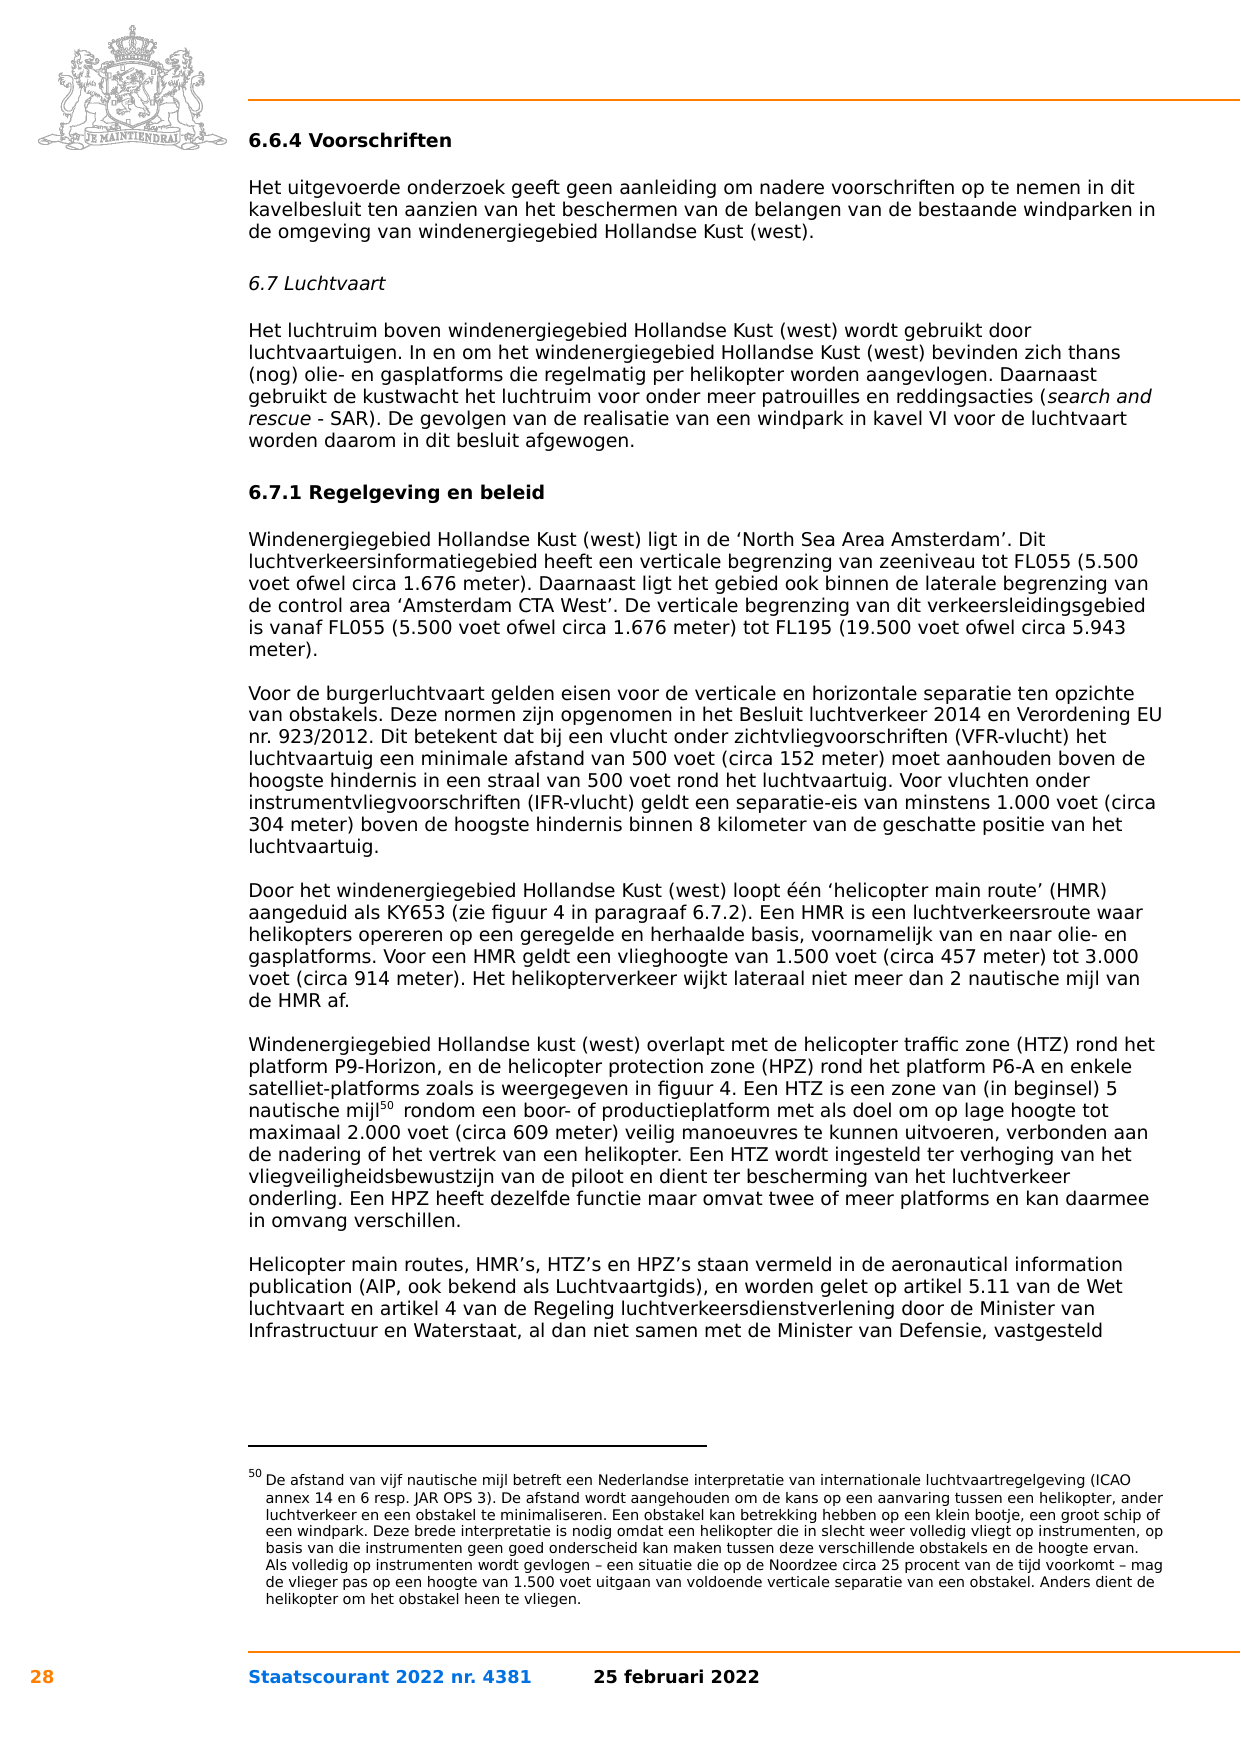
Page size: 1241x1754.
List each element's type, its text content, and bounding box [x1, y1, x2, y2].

text Het luchtruim boven windenergiegebied Hollandse Kust (west) wordt gebruikt door luchtvaartuigen. In en om het windenergiegebied Hollandse Kust (west) bevinden zich thans (nog) olie- en gasplatforms die regelmatig per helikopter worden aangevlogen. Daarnaast gebruikt de kustwacht het luchtruim voor onder meer patrouilles en reddingsacties (search and rescue - SAR). De gevolgen van de realisatie van een windpark in kavel VI voor de luchtvaart worden daarom in dit besluit afgewogen. [248, 320, 1163, 452]
subtitle 6.7.1 Regelgeving en beleid [248, 482, 1163, 504]
subtitle 6.7 Luchtvaart [248, 273, 1163, 295]
text De afstand van vijf nautische mijl betreft een Nederlandse interpretatie van internationale luchtvaartregelgeving (ICAO annex 14 en 6 resp. JAR OPS 3). De afstand wordt aangehouden om de kans op een aanvaring tussen een helikopter, ander luchtverkeer en een obstakel te minimaliseren. Een obstakel kan betrekking hebben op een klein bootje, een groot schip of een windpark. Deze brede interpretatie is nodig omdat een helikopter die in slecht weer volledig vliegt op instrumenten, op basis van die instrumenten geen goed onderscheid kan maken tussen deze verschillende obstakels en de hoogte ervan. Als volledig op instrumenten wordt gevlogen – een situatie die op de Noordzee circa 25 procent van de tijd voorkomt – mag de vlieger pas op een hoogte van 1.500 voet uitgaan van voldoende verticale separatie van een obstakel. Anders dient de helikopter om het obstakel heen te vliegen. [248, 1468, 1163, 1608]
text Helicopter main routes, HMR’s, HTZ’s en HPZ’s staan vermeld in de aeronautical information publication (AIP, ook bekend als Luchtvaartgids), en worden gelet op artikel 5.11 van de Wet luchtvaart en artikel 4 van de Regeling luchtverkeersdienstverlening door de Minister van Infrastructuur en Waterstaat, al dan niet samen met de Minister van Defensie, vastgesteld [248, 1253, 1163, 1341]
text Door het windenergiegebied Hollandse Kust (west) loopt één ‘helicopter main route’ (HMR) aangeduid als KY653 (zie figuur 4 in paragraaf 6.7.2). Een HMR is een luchtverkeersroute waar helikopters opereren op een geregelde en herhaalde basis, voornamelijk van en naar olie- en gasplatforms. Voor een HMR geldt een vlieghoogte van 1.500 voet (circa 457 meter) tot 3.000 voet (circa 914 meter). Het helikopterverkeer wijkt lateraal niet meer dan 2 nautische mijl van de HMR af. [248, 880, 1163, 1012]
text Het uitgevoerde onderzoek geeft geen aanleiding om nadere voorschriften op te nemen in dit kavelbesluit ten aanzien van het beschermen van de belangen van de bestaande windparken in de omgeving van windenergiegebied Hollandse Kust (west). [248, 177, 1163, 243]
subtitle 6.6.4 Voorschriften [248, 130, 1163, 152]
text Voor de burgerluchtvaart gelden eisen voor de verticale en horizontale separatie ten opzichte van obstakels. Deze normen zijn opgenomen in het Besluit luchtverkeer 2014 en Verordening EU nr. 923/2012. Dit betekent dat bij een vlucht onder zichtvliegvoorschriften (VFR-vlucht) het luchtvaartuig een minimale afstand van 500 voet (circa 152 meter) moet aanhouden boven de hoogste hindernis in een straal van 500 voet rond het luchtvaartuig. Voor vluchten onder instrumentvliegvoorschriften (IFR-vlucht) geldt een separatie-eis van minstens 1.000 voet (circa 304 meter) boven de hoogste hindernis binnen 8 kilometer van de geschatte positie van het luchtvaartuig. [248, 682, 1163, 858]
text Windenergiegebied Hollandse kust (west) overlapt met de helicopter traffic zone (HTZ) rond het platform P9-Horizon, en de helicopter protection zone (HPZ) rond het platform P6-A en enkele satelliet-platforms zoals is weergegeven in figuur 4. Een HTZ is een zone van (in beginsel) 5 nautische mijl rondom een boor- of productieplatform met als doel om op lage hoogte tot maximaal 2.000 voet (circa 609 meter) veilig manoeuvres te kunnen uitvoeren, verbonden aan de nadering of het vertrek van een helikopter. Een HTZ wordt ingesteld ter verhoging van het vliegveiligheidsbewustzijn van de piloot en dient ter bescherming van het luchtverkeer onderling. Een HPZ heeft dezelfde functie maar omvat twee of meer platforms en kan daarmee in omvang verschillen. [248, 1034, 1163, 1232]
picture [38, 25, 227, 150]
text Windenergiegebied Hollandse Kust (west) ligt in de ‘North Sea Area Amsterdam’. Dit luchtverkeersinformatiegebied heeft een verticale begrenzing van zeeniveau tot FL055 (5.500 voet ofwel circa 1.676 meter). Daarnaast ligt het gebied ook binnen de laterale begrenzing van de control area ‘Amsterdam CTA West’. De verticale begrenzing van dit verkeersleidingsgebied is vanaf FL055 (5.500 voet ofwel circa 1.676 meter) tot FL195 (19.500 voet ofwel circa 5.943 meter). [248, 529, 1163, 661]
